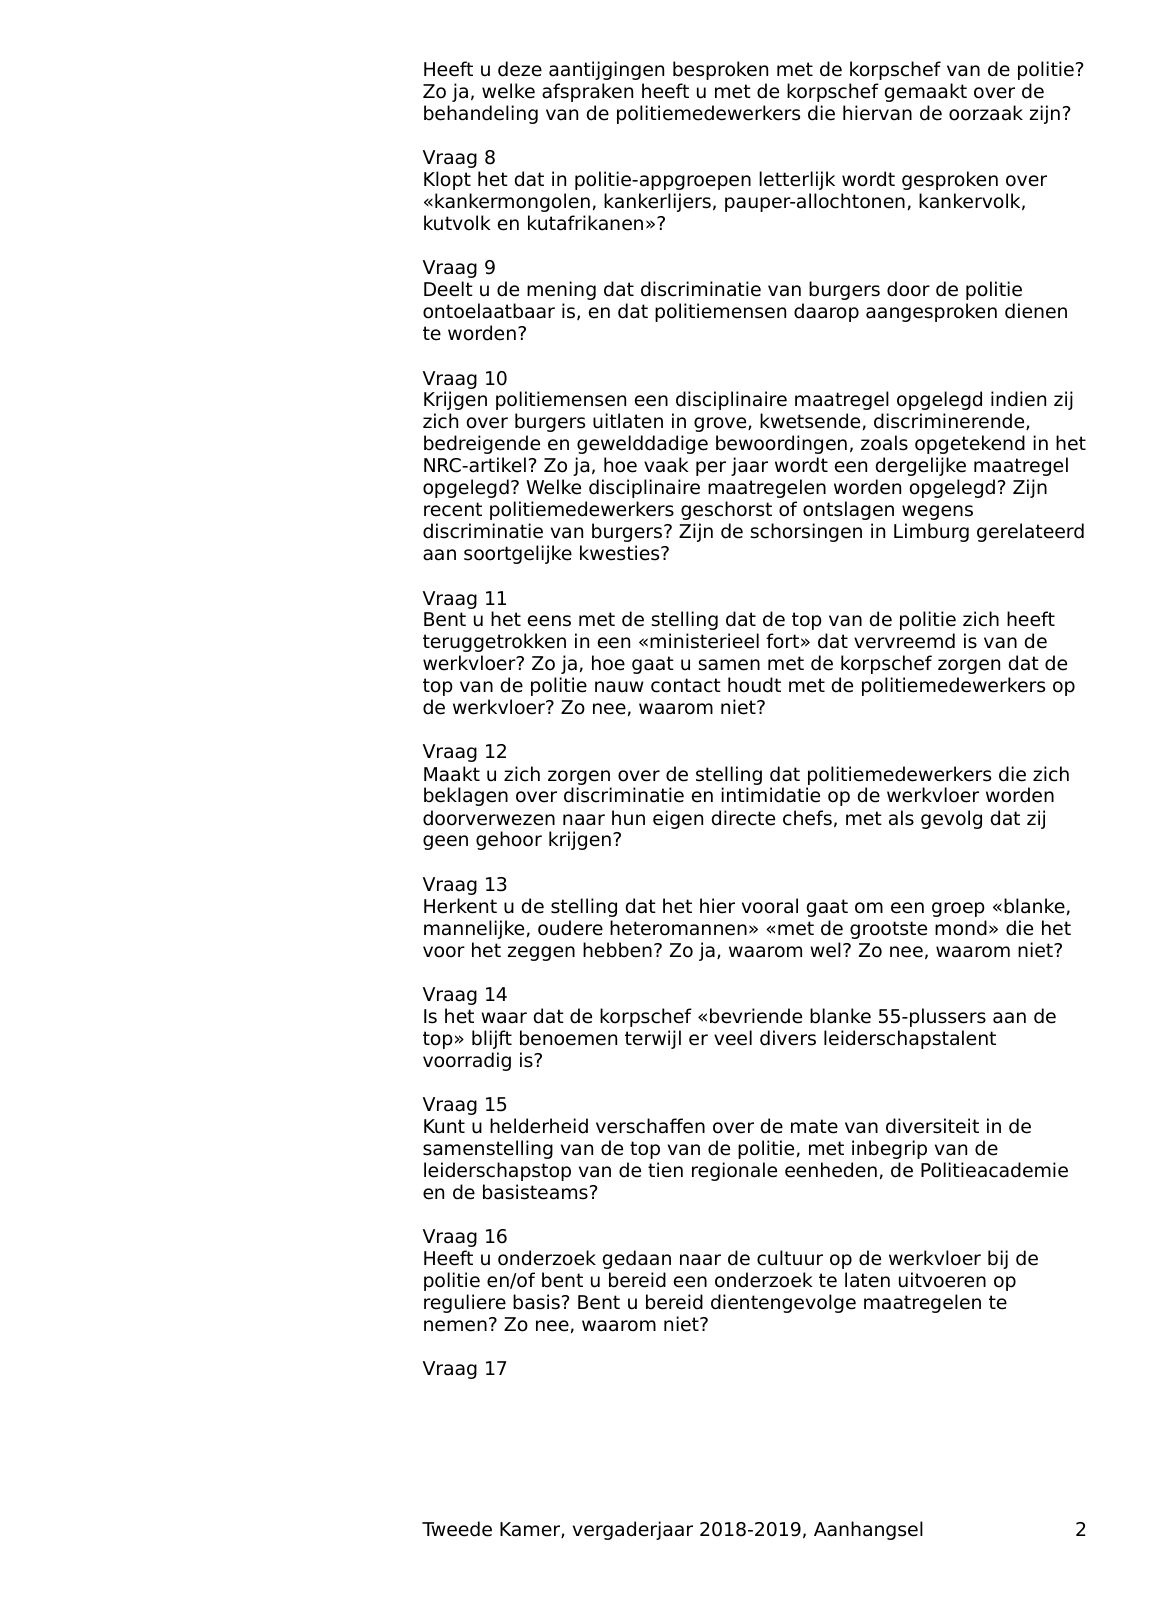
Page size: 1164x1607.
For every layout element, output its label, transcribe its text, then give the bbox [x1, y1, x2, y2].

text Is het waar dat de korpschef «bevriende blanke 55-plussers aan de top» blijft benoemen terwijl er veel divers leiderschapstalent voorradig is? [422, 1006, 1087, 1072]
text Heeft u onderzoek gedaan naar de cultuur op de werkvloer bij de politie en/of bent u bereid een onderzoek te laten uitvoeren op reguliere basis? Bent u bereid dientengevolge maatregelen te nemen? Zo nee, waarom niet? [422, 1248, 1087, 1336]
text Klopt het dat in politie-appgroepen letterlijk wordt gesproken over «kankermongolen, kankerlijers, pauper-allochtonen, kankervolk, kutvolk en kutafrikanen»? [422, 169, 1087, 235]
text Vraag 13 [422, 873, 1087, 896]
text Maakt u zich zorgen over de stelling dat politiemedewerkers die zich beklagen over discriminatie en intimidatie op de werkvloer worden doorverwezen naar hun eigen directe chefs, met als gevolg dat zij geen gehoor krijgen? [422, 763, 1087, 851]
text Vraag 15 [422, 1094, 1087, 1116]
text Vraag 16 [422, 1226, 1087, 1248]
text Vraag 17 [422, 1358, 1087, 1380]
text Vraag 8 [422, 147, 1087, 169]
text Bent u het eens met de stelling dat de top van de politie zich heeft teruggetrokken in een «ministerieel fort» dat vervreemd is van de werkvloer? Zo ja, hoe gaat u samen met de korpschef zorgen dat de top van de politie nauw contact houdt met de politiemedewerkers op de werkvloer? Zo nee, waarom niet? [422, 609, 1087, 719]
text Vraag 12 [422, 741, 1087, 763]
text Heeft u deze aantijgingen besproken met de korpschef van de politie? Zo ja, welke afspraken heeft u met de korpschef gemaakt over de behandeling van de politiemedewerkers die hiervan de oorzaak zijn? [422, 59, 1087, 125]
text Kunt u helderheid verschaffen over de mate van diversiteit in de samenstelling van de top van de politie, met inbegrip van de leiderschapstop van de tien regionale eenheden, de Politieacademie en de basisteams? [422, 1116, 1087, 1204]
text Vraag 10 [422, 367, 1087, 389]
text Deelt u de mening dat discriminatie van burgers door de politie ontoelaatbaar is, en dat politiemensen daarop aangesproken dienen te worden? [422, 279, 1087, 345]
text Vraag 9 [422, 257, 1087, 279]
text Vraag 11 [422, 587, 1087, 609]
text Herkent u de stelling dat het hier vooral gaat om een groep «blanke, mannelijke, oudere heteromannen» «met de grootste mond» die het voor het zeggen hebben? Zo ja, waarom wel? Zo nee, waarom niet? [422, 896, 1087, 961]
text Vraag 14 [422, 984, 1087, 1006]
text Krijgen politiemensen een disciplinaire maatregel opgelegd indien zij zich over burgers uitlaten in grove, kwetsende, discriminerende, bedreigende en gewelddadige bewoordingen, zoals opgetekend in het NRC-artikel? Zo ja, hoe vaak per jaar wordt een dergelijke maatregel opgelegd? Welke disciplinaire maatregelen worden opgelegd? Zijn recent politiemedewerkers geschorst of ontslagen wegens discriminatie van burgers? Zijn de schorsingen in Limburg gerelateerd aan soortgelijke kwesties? [422, 389, 1087, 565]
